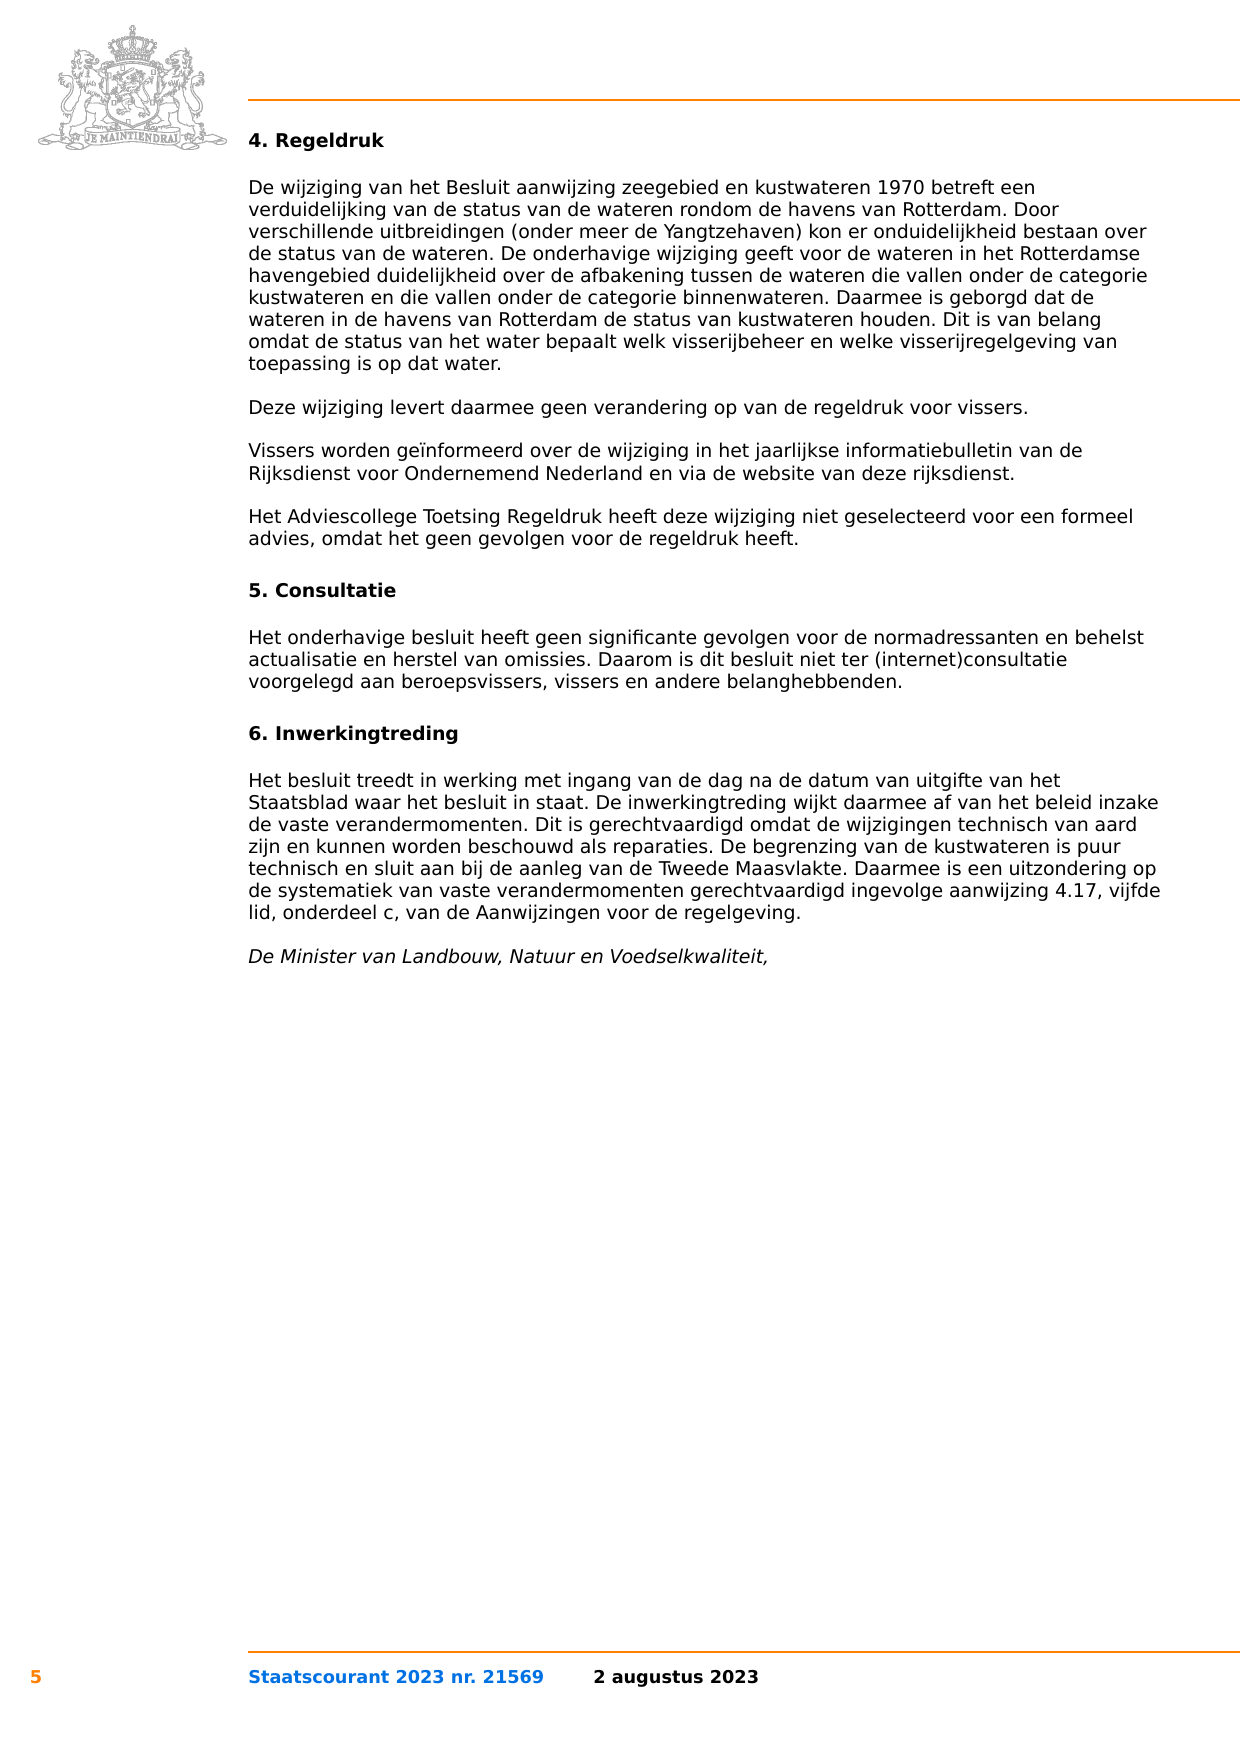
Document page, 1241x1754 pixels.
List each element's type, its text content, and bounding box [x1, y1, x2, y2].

text Vissers worden geïnformeerd over de wijziging in het jaarlijkse informatiebulletin van de Rijksdienst voor Ondernemend Nederland en via de website van deze rijksdienst. [248, 440, 1163, 484]
text Het onderhavige besluit heeft geen significante gevolgen voor de normadressanten en behelst actualisatie en herstel van omissies. Daarom is dit besluit niet ter (internet)consultatie voorgelegd aan beroepsvissers, vissers en andere belanghebbenden. [248, 627, 1163, 693]
text Het besluit treedt in werking met ingang van de dag na de datum van uitgifte van het Staatsblad waar het besluit in staat. De inwerkingtreding wijkt daarmee af van het beleid inzake de vaste verandermomenten. Dit is gerechtvaardigd omdat de wijzigingen technisch van aard zijn en kunnen worden beschouwd als reparaties. De begrenzing van de kustwateren is puur technisch en sluit aan bij de aanleg van de Tweede Maasvlakte. Daarmee is een uitzondering op de systematiek van vaste verandermomenten gerechtvaardigd ingevolge aanwijzing 4.17, vijfde lid, onderdeel c, van de Aanwijzingen voor de regelgeving. [248, 770, 1163, 924]
text De Minister van Landbouw, Natuur en Voedselkwaliteit, [248, 946, 1163, 968]
picture [38, 25, 227, 150]
text Het Adviescollege Toetsing Regeldruk heeft deze wijziging niet geselecteerd voor een formeel advies, omdat het geen gevolgen voor de regeldruk heeft. [248, 506, 1163, 550]
subtitle 4. Regeldruk [248, 130, 1163, 152]
text De wijziging van het Besluit aanwijzing zeegebied en kustwateren 1970 betreft een verduidelijking van de status van de wateren rondom de havens van Rotterdam. Door verschillende uitbreidingen (onder meer de Yangtzehaven) kon er onduidelijkheid bestaan over de status van de wateren. De onderhavige wijziging geeft voor de wateren in het Rotterdamse havengebied duidelijkheid over de afbakening tussen de wateren die vallen onder de categorie kustwateren en die vallen onder de categorie binnenwateren. Daarmee is geborgd dat de wateren in de havens van Rotterdam de status van kustwateren houden. Dit is van belang omdat de status van het water bepaalt welk visserijbeheer en welke visserijregelgeving van toepassing is op dat water. [248, 177, 1163, 375]
text Deze wijziging levert daarmee geen verandering op van de regeldruk voor vissers. [248, 397, 1163, 418]
subtitle 6. Inwerkingtreding [248, 723, 1163, 745]
subtitle 5. Consultatie [248, 580, 1163, 602]
